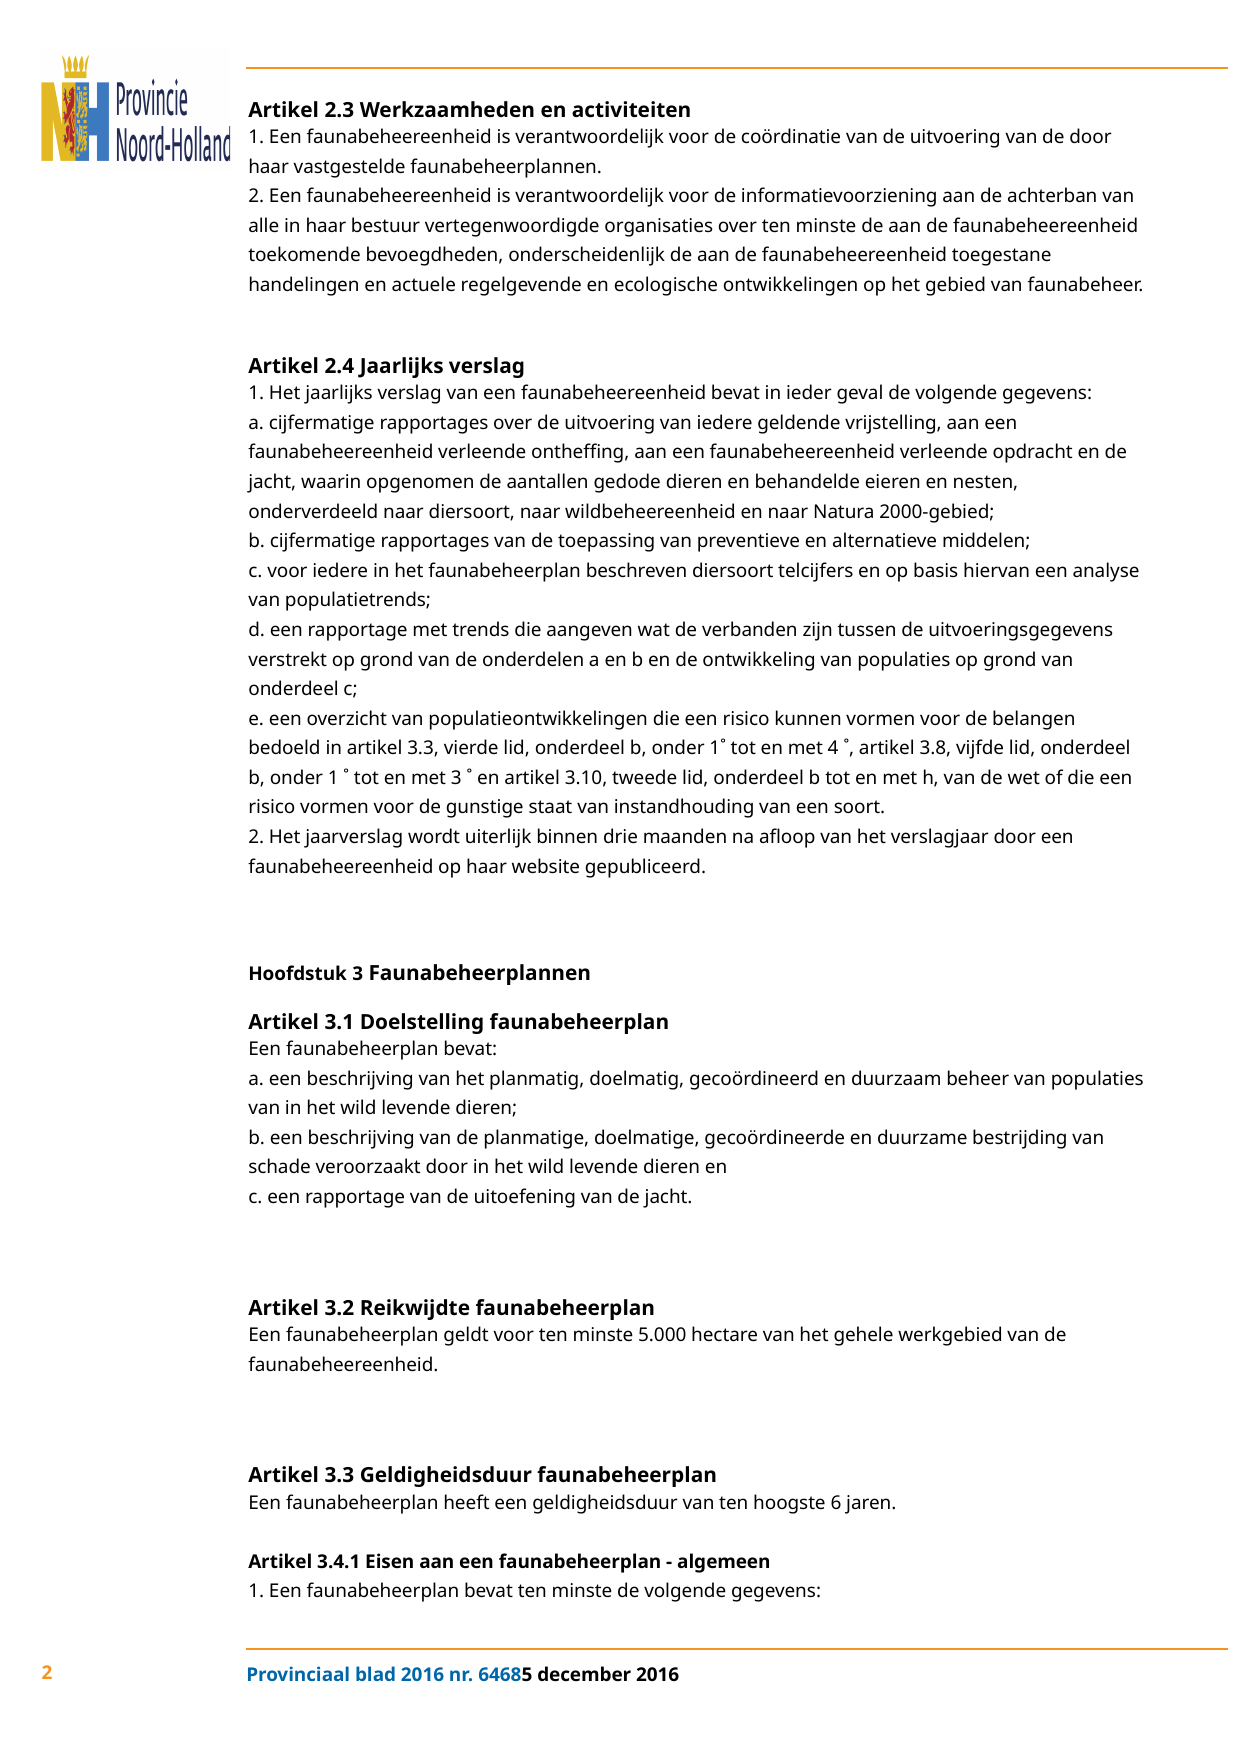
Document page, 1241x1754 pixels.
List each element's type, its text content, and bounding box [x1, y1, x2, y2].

text Een faunabeheerplan bevat: [248, 1035, 1152, 1061]
text Artikel 2.3 Werkzaamheden en activiteiten [248, 95, 1152, 123]
text c. voor iedere in het faunabeheerplan beschreven diersoort telcijfers en op basis hiervan een analyse van populatietrends; [248, 557, 1152, 612]
text a. cijfermatige rapportages over de uitvoering van iedere geldende vrijstelling, aan een faunabeheereenheid verleende ontheffing, aan een faunabeheereenheid verleende opdracht en de jacht, waarin opgenomen de aantallen gedode dieren en behandelde eieren en nesten, onderverdeeld naar diersoort, naar wildbeheereenheid en naar Natura 2000-gebied; [248, 409, 1152, 524]
text Artikel 3.4.1 Eisen aan een faunabeheerplan - algemeen [248, 1548, 1152, 1574]
text Artikel 3.3 Geldigheidsduur faunabeheerplan [248, 1461, 1152, 1489]
text Artikel 3.2 Reikwijdte faunabeheerplan [248, 1293, 1152, 1321]
text b. cijfermatige rapportages van de toepassing van preventieve en alternatieve middelen; [248, 527, 1152, 553]
text Hoofdstuk 3 Faunabeheerplannen [248, 958, 1152, 986]
text Een faunabeheerplan geldt voor ten minste 5.000 hectare van het gehele werkgebied van de faunabeheereenheid. [248, 1321, 1152, 1377]
picture [41, 47, 231, 172]
text 2. Het jaarverslag wordt uiterlijk binnen drie maanden na afloop van het verslagjaar door een faunabeheereenheid op haar website gepubliceerd. [248, 823, 1152, 879]
text Artikel 2.4 Jaarlijks verslag [248, 351, 1152, 379]
text b. een beschrijving van de planmatige, doelmatige, gecoördineerde en duurzame bestrijding van schade veroorzaakt door in het wild levende dieren en [248, 1124, 1152, 1179]
text 1. Het jaarlijks verslag van een faunabeheereenheid bevat in ieder geval de volgende gegevens: [248, 379, 1152, 405]
text e. een overzicht van populatieontwikkelingen die een risico kunnen vormen voor de belangen bedoeld in artikel 3.3, vierde lid, onderdeel b, onder 1˚ tot en met 4 ˚, artikel 3.8, vijfde lid, onderdeel b, onder 1 ˚ tot en met 3 ˚ en artikel 3.10, tweede lid, onderdeel b tot en met h, van de wet of die een risico vormen voor de gunstige staat van instandhouding van een soort. [248, 705, 1152, 819]
text 1. Een faunabeheerplan bevat ten minste de volgende gegevens: [248, 1578, 1152, 1603]
text a. een beschrijving van het planmatig, doelmatig, gecoördineerd en duurzaam beheer van populaties van in het wild levende dieren; [248, 1065, 1152, 1120]
text 1. Een faunabeheereenheid is verantwoordelijk voor de coördinatie van de uitvoering van de door haar vastgestelde faunabeheerplannen. [248, 123, 1152, 178]
text Artikel 3.1 Doelstelling faunabeheerplan [248, 1007, 1152, 1035]
text Een faunabeheerplan heeft een geldigheidsduur van ten hoogste 6 jaren. [248, 1489, 1152, 1515]
text c. een rapportage van de uitoefening van de jacht. [248, 1183, 1152, 1209]
text 2. Een faunabeheereenheid is verantwoordelijk voor de informatievoorziening aan de achterban van alle in haar bestuur vertegenwoordigde organisaties over ten minste de aan de faunabeheereenheid toekomende bevoegdheden, onderscheidenlijk de aan de faunabeheereenheid toegestane handelingen en actuele regelgevende en ecologische ontwikkelingen op het gebied van faunabeheer. [248, 182, 1152, 297]
text d. een rapportage met trends die aangeven wat de verbanden zijn tussen de uitvoeringsgegevens verstrekt op grond van de onderdelen a en b en de ontwikkeling van populaties op grond van onderdeel c; [248, 616, 1152, 701]
